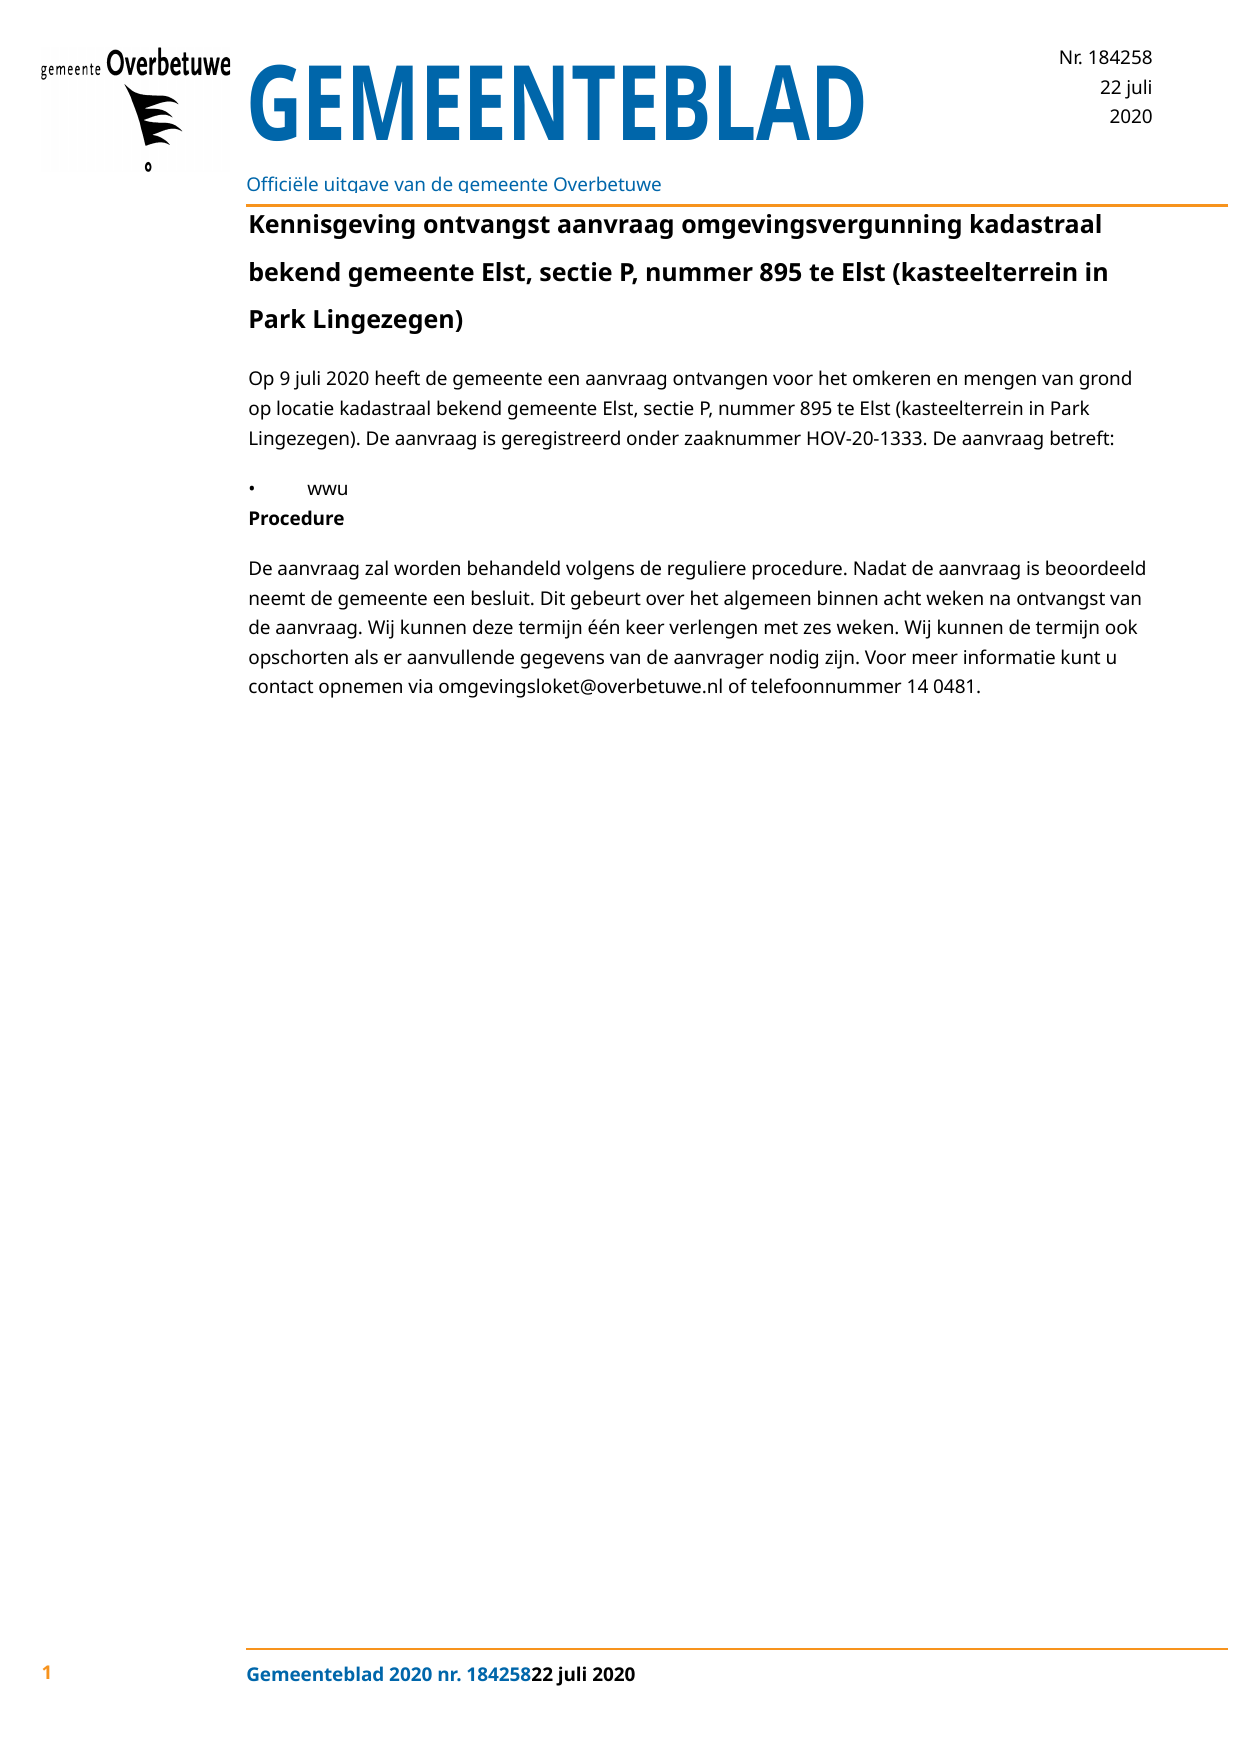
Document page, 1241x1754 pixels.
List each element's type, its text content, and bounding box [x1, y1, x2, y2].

picture [41, 47, 231, 172]
text Op 9 juli 2020 heeft de gemeente een aanvraag ontvangen voor het omkeren en mengen van grond op locatie kadastraal bekend gemeente Elst, sectie P, nummer 895 te Elst (kasteelterrein in Park Lingezegen). De aanvraag is geregistreerd onder zaaknummer HOV-20-1333. De aanvraag betreft: [248, 366, 1152, 450]
list wwu [248, 475, 1152, 501]
text Procedure [248, 505, 1152, 530]
text De aanvraag zal worden behandeld volgens de reguliere procedure. Nadat de aanvraag is beoordeeld neemt de gemeente een besluit. Dit gebeurt over het algemeen binnen acht weken na ontvangst van de aanvraag. Wij kunnen deze termijn één keer verlengen met zes weken. Wij kunnen de termijn ook opschorten als er aanvullende gegevens van de aanvrager nodig zijn. Voor meer informatie kunt u contact opnemen via omgevingsloket@overbetuwe.nl of telefoonnummer 14 0481. [248, 555, 1152, 699]
text Kennisgeving ontvangst aanvraag omgevingsvergunning kadastraal bekend gemeente Elst, sectie P, nummer 895 te Elst (kasteelterrein in Park Lingezegen) [248, 207, 1152, 336]
